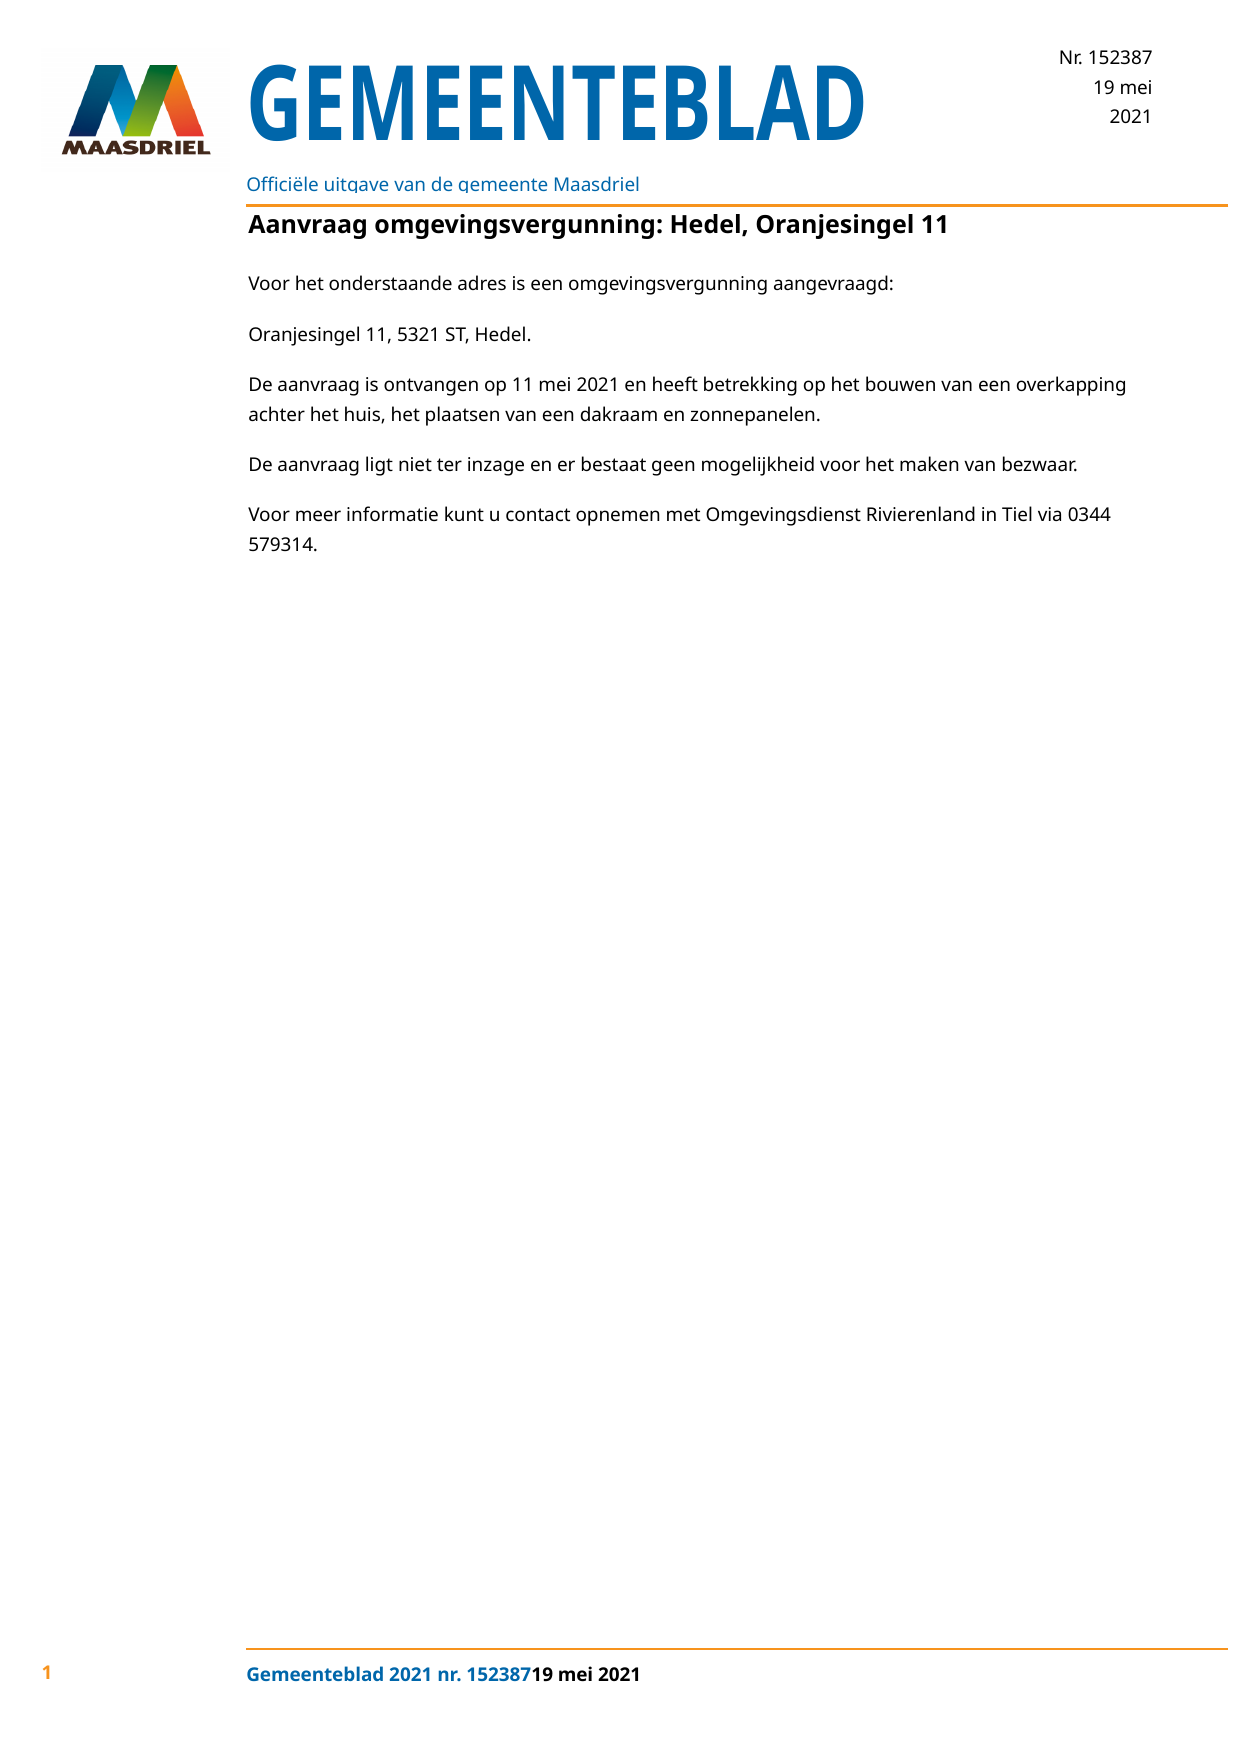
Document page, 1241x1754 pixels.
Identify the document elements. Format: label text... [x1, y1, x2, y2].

text De aanvraag ligt niet ter inzage en er bestaat geen mogelijkheid voor het maken van bezwaar. [248, 451, 1152, 477]
picture [41, 47, 231, 172]
text Voor meer informatie kunt u contact opnemen met Omgevingsdienst Rivierenland in Tiel via 0344 579314. [248, 502, 1152, 557]
text Aanvraag omgevingsvergunning: Hedel, Oranjesingel 11 [248, 207, 1152, 241]
text Oranjesingel 11, 5321 ST, Hedel. [248, 321, 1152, 346]
text De aanvraag is ontvangen op 11 mei 2021 en heeft betrekking op het bouwen van een overkapping achter het huis, het plaatsen van een dakraam en zonnepanelen. [248, 371, 1152, 426]
text Voor het onderstaande adres is een omgevingsvergunning aangevraagd: [248, 270, 1152, 296]
